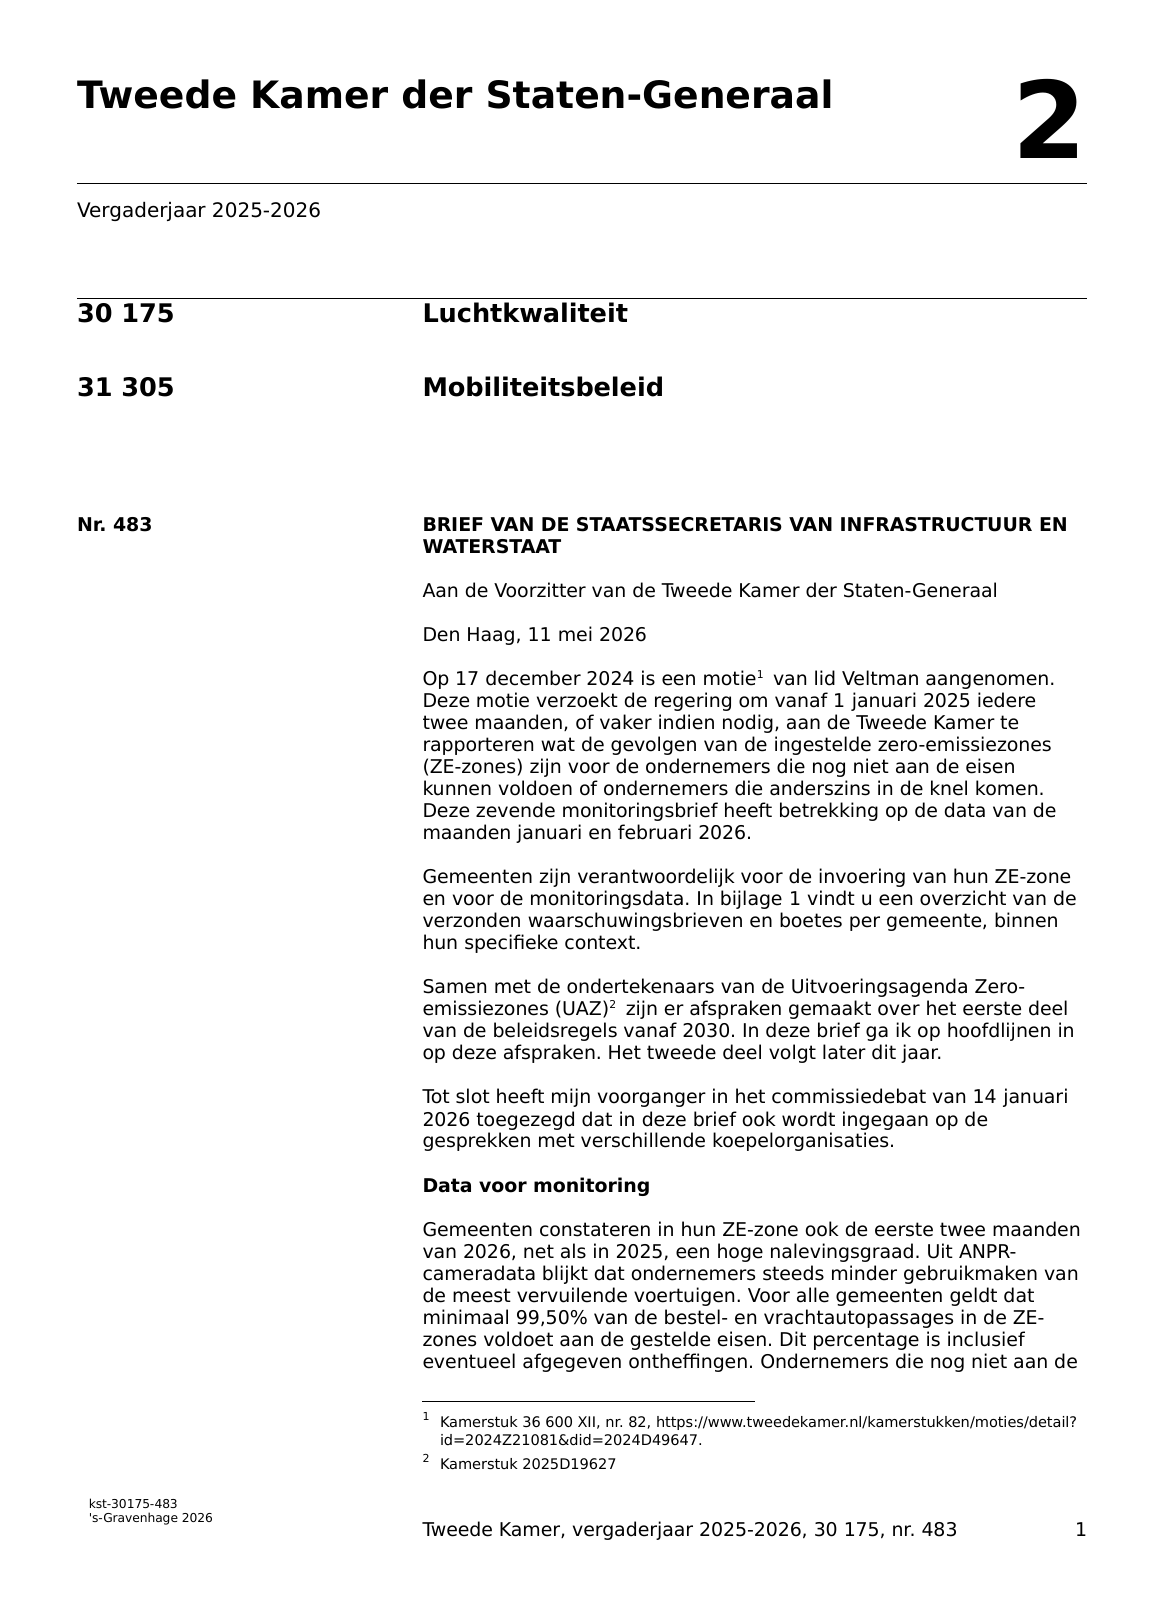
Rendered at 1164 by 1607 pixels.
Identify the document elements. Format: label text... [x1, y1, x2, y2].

text Kamerstuk 36 600 XII, nr. 82, https://www.tweedekamer.nl/kamerstukken/moties/detail?id=2024Z21081&did=2024D49647. [422, 1410, 1087, 1449]
text Gemeenten constateren in hun ZE-zone ook de eerste twee maanden van 2026, net als in 2025, een hoge nalevingsgraad. Uit ANPR-cameradata blijkt dat ondernemers steeds minder gebruikmaken van de meest vervuilende voertuigen. Voor alle gemeenten geldt dat minimaal 99,50% van de bestel- en vrachtautopassages in de ZE-zones voldoet aan de gestelde eisen. Dit percentage is inclusief eventueel afgegeven ontheffingen. Ondernemers die nog niet aan de [422, 1219, 1087, 1373]
text Tot slot heeft mijn voorganger in het commissiedebat van 14 januari 2026 toegezegd dat in deze brief ook wordt ingegaan op de gesprekken met verschillende koepelorganisaties. [422, 1086, 1087, 1152]
subtitle 30 175 Luchtkwaliteit [77, 299, 1087, 329]
subtitle Nr. 483 BRIEF VAN DE STAATSSECRETARIS VAN INFRASTRUCTUUR EN WATERSTAAT [77, 514, 1087, 558]
text 's-Gravenhage 2026 [88, 1511, 323, 1525]
table_header 2 [886, 59, 1087, 183]
subtitle 31 305 Mobiliteitsbeleid [77, 373, 1087, 403]
subtitle Data voor monitoring [422, 1174, 1087, 1197]
text Samen met de ondertekenaars van de Uitvoeringsagenda Zero-emissiezones (UAZ) zijn er afspraken gemaakt over het eerste deel van de beleidsregels vanaf 2030. In deze brief ga ik op hoofdlijnen in op deze afspraken. Het tweede deel volgt later dit jaar. [422, 976, 1087, 1064]
text kst-30175-483 [88, 1497, 323, 1511]
text Aan de Voorzitter van de Tweede Kamer der Staten-Generaal [422, 580, 1087, 602]
table_cell Vergaderjaar 2025-2026 [77, 184, 1087, 298]
text Gemeenten zijn verantwoordelijk voor de invoering van hun ZE-zone en voor de monitoringsdata. In bijlage 1 vindt u een overzicht van de verzonden waarschuwingsbrieven en boetes per gemeente, binnen hun specifieke context. [422, 866, 1087, 954]
table_header Tweede Kamer der Staten-Generaal [77, 59, 886, 183]
text Den Haag, 11 mei 2026 [422, 624, 1087, 646]
text Kamerstuk 2025D19627 [422, 1452, 1087, 1474]
text Op 17 december 2024 is een motie van lid Veltman aangenomen. Deze motie verzoekt de regering om vanaf 1 januari 2025 iedere twee maanden, of vaker indien nodig, aan de Tweede Kamer te rapporteren wat de gevolgen van de ingestelde zero-emissiezones (ZE-zones) zijn voor de ondernemers die nog niet aan de eisen kunnen voldoen of ondernemers die anderszins in de knel komen. Deze zevende monitoringsbrief heeft betrekking op de data van de maanden januari en februari 2026. [422, 668, 1087, 844]
